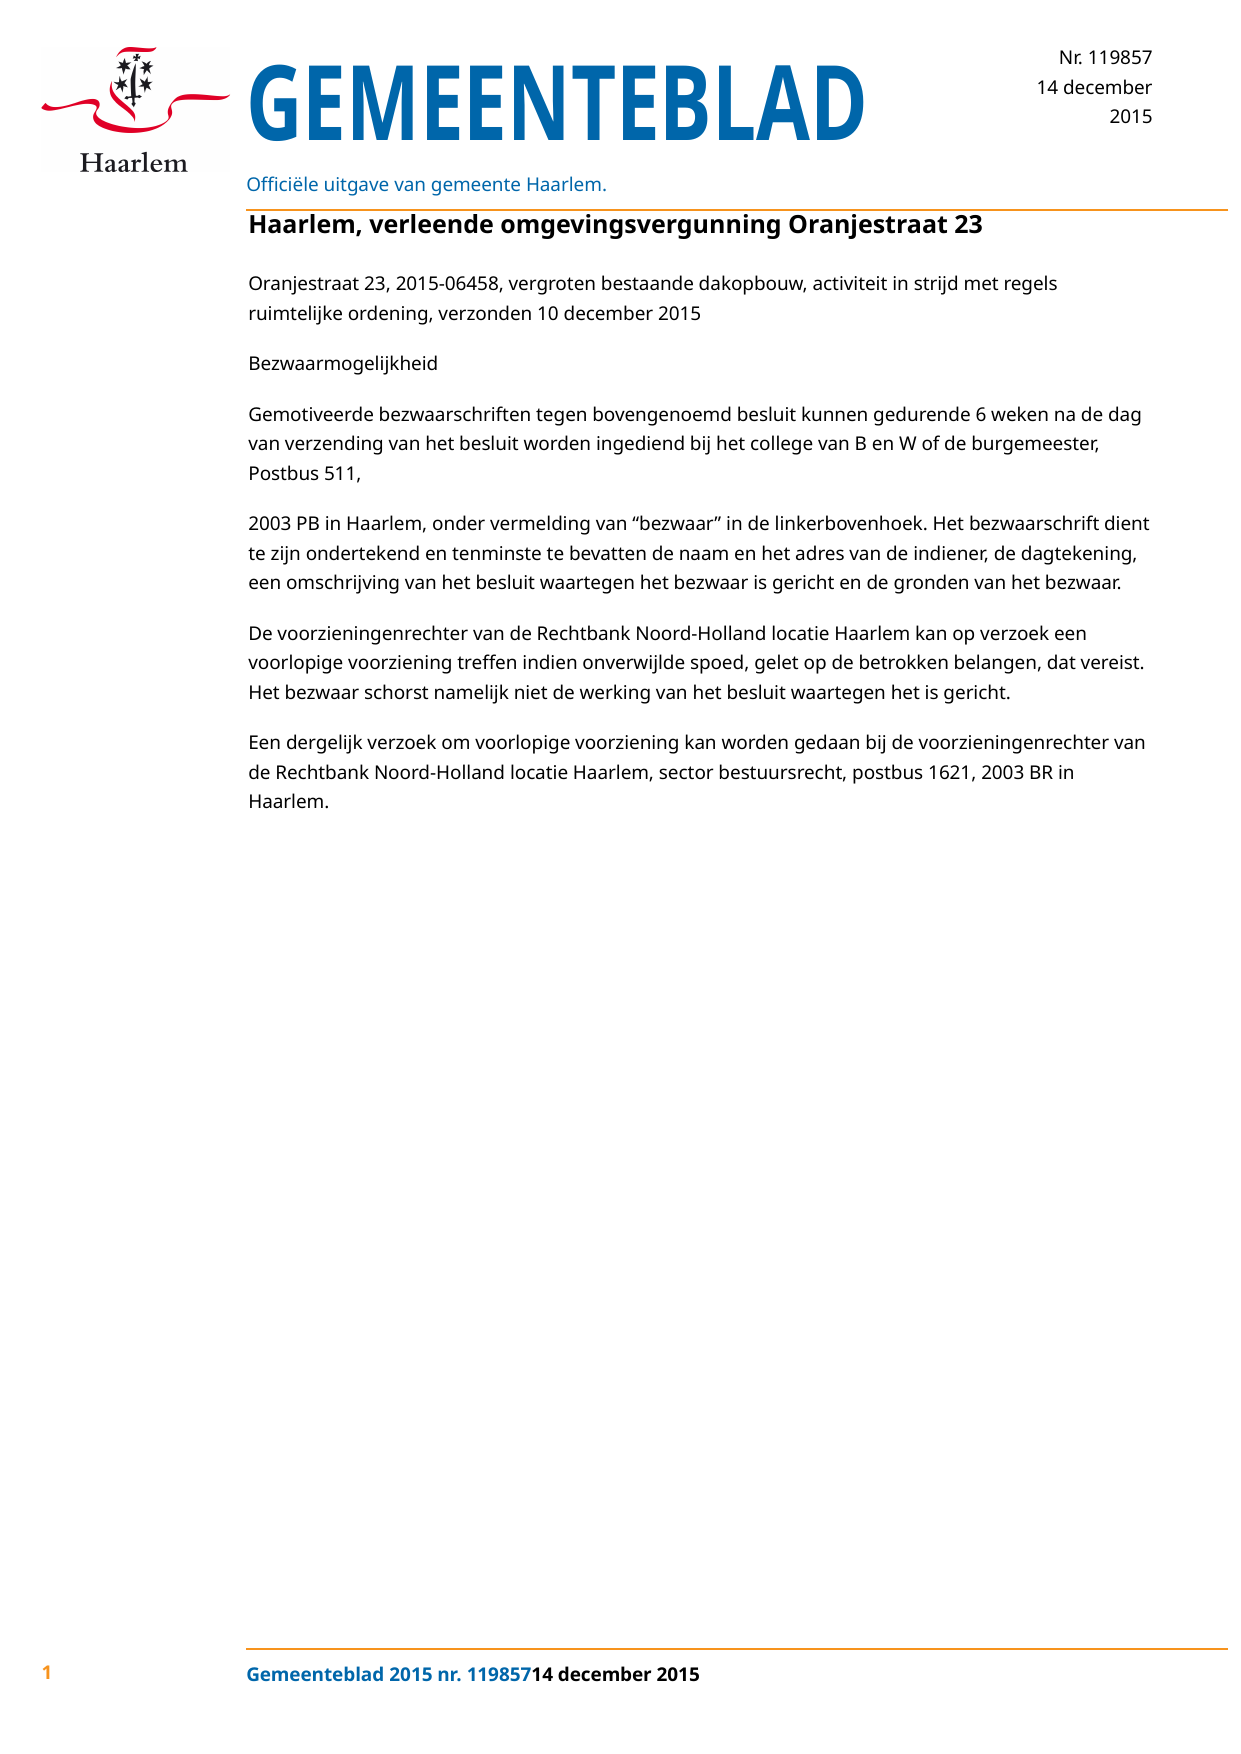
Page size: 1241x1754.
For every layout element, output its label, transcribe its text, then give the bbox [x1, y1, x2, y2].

text Haarlem, verleende omgevingsvergunning Oranjestraat 23 [248, 211, 1152, 241]
text De voorzieningenrechter van de Rechtbank Noord-Holland locatie Haarlem kan op verzoek een voorlopige voorziening treffen indien onverwijlde spoed, gelet op de betrokken belangen, dat vereist. Het bezwaar schorst namelijk niet de werking van het besluit waartegen het is gericht. [248, 620, 1152, 705]
text Oranjestraat 23, 2015-06458, vergroten bestaande dakopbouw, activiteit in strijd met regels ruimtelijke ordening, verzonden 10 december 2015 [248, 270, 1152, 326]
picture [41, 47, 231, 172]
text Een dergelijk verzoek om voorlopige voorziening kan worden gedaan bij de voorzieningenrechter van de Rechtbank Noord-Holland locatie Haarlem, sector bestuursrecht, postbus 1621, 2003 BR in Haarlem. [248, 729, 1152, 814]
text Bezwaarmogelijkheid [248, 350, 1152, 376]
text 2003 PB in Haarlem, onder vermelding van “bezwaar” in de linkerbovenhoek. Het bezwaarschrift dient te zijn ondertekend en tenminste te bevatten de naam en het adres van de indiener, de dagtekening, een omschrijving van het besluit waartegen het bezwaar is gericht en de gronden van het bezwaar. [248, 510, 1152, 595]
text Gemotiveerde bezwaarschriften tegen bovengenoemd besluit kunnen gedurende 6 weken na de dag van verzending van het besluit worden ingediend bij het college van B en W of de burgemeester, Postbus 511, [248, 401, 1152, 486]
